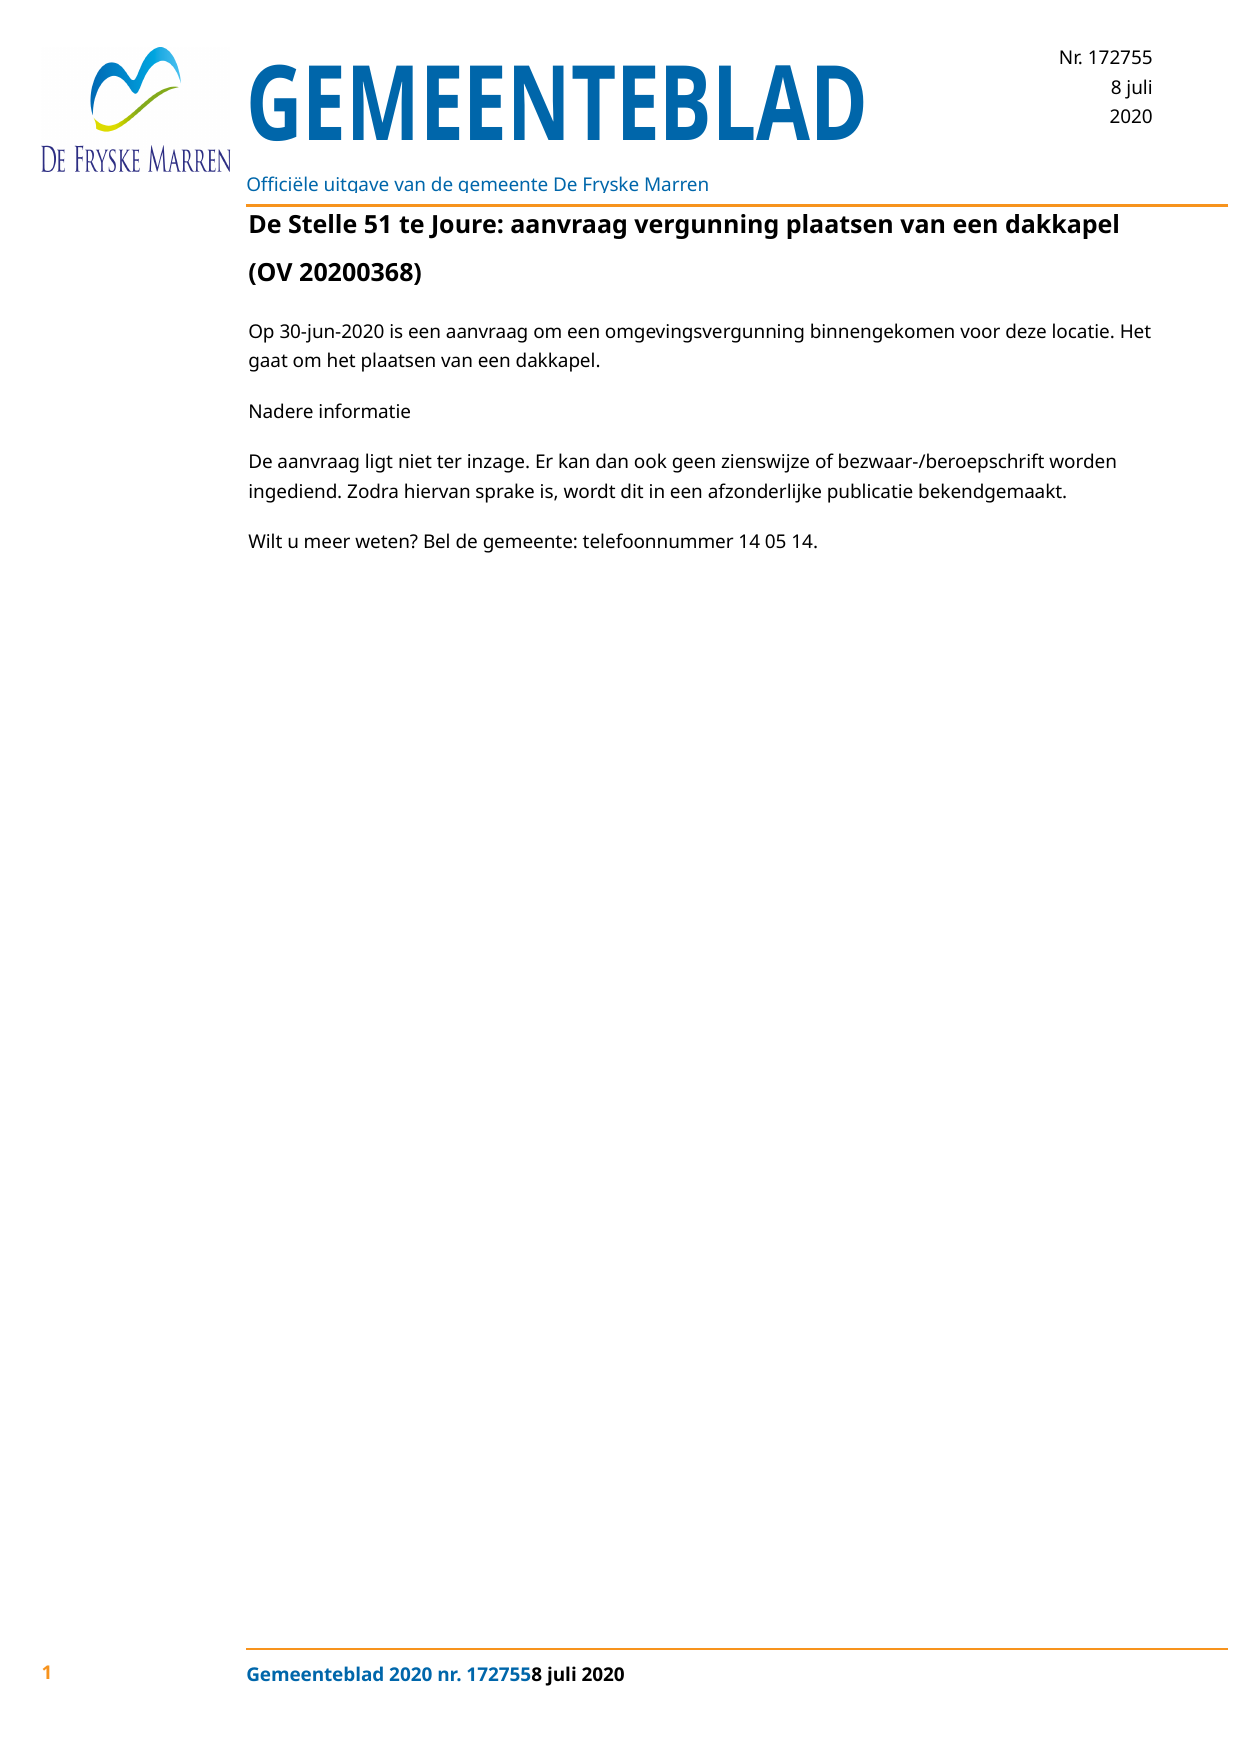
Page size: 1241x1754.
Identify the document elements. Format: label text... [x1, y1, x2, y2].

picture [41, 47, 231, 172]
text De Stelle 51 te Joure: aanvraag vergunning plaatsen van een dakkapel (OV 20200368) [248, 207, 1152, 288]
text Op 30-jun-2020 is een aanvraag om een omgevingsvergunning binnengekomen voor deze locatie. Het gaat om het plaatsen van een dakkapel. [248, 318, 1152, 373]
text Nadere informatie [248, 398, 1152, 424]
text Wilt u meer weten? Bel de gemeente: telefoonnummer 14 05 14. [248, 528, 1152, 554]
text De aanvraag ligt niet ter inzage. Er kan dan ook geen zienswijze of bezwaar-/beroepschrift worden ingediend. Zodra hiervan sprake is, wordt dit in een afzonderlijke publicatie bekendgemaakt. [248, 448, 1152, 504]
